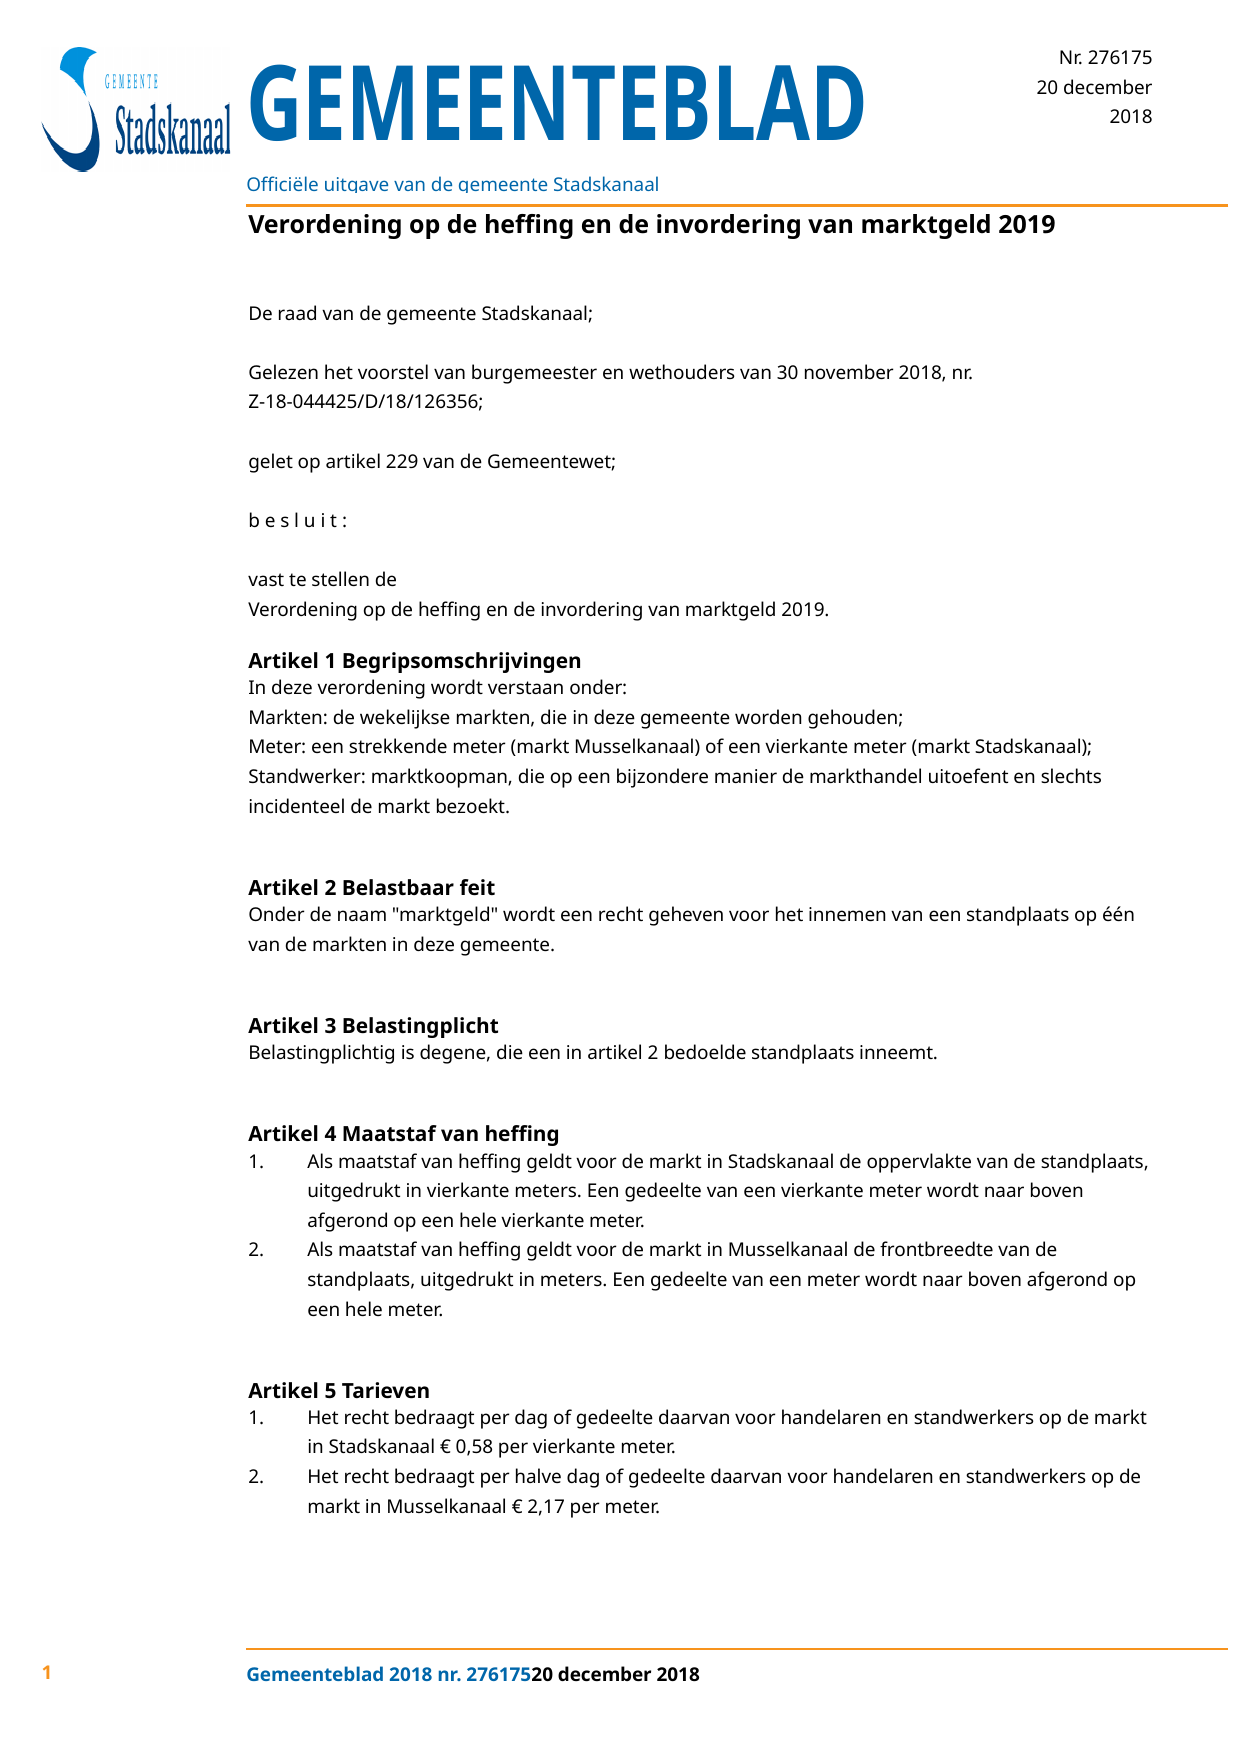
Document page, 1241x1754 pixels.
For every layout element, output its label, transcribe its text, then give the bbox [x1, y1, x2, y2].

text vast te stellen de [248, 566, 1152, 592]
list Als maatstaf van heffing geldt voor de markt in Stadskanaal de oppervlakte van de standplaats, uitgedrukt in vierkante meters. Een gedeelte van een vierkante meter wordt naar boven afgerond op een hele vierkante meter. [248, 1148, 1152, 1233]
text Markten: de wekelijkse markten, die in deze gemeente worden gehouden; [248, 704, 1152, 730]
list Het recht bedraagt per dag of gedeelte daarvan voor handelaren en standwerkers op de markt in Stadskanaal € 0,58 per vierkante meter. [248, 1404, 1152, 1459]
text Verordening op de heffing en de invordering van marktgeld 2019 [248, 207, 1152, 241]
text In deze verordening wordt verstaan onder: [248, 674, 1152, 700]
text De raad van de gemeente Stadskanaal; [248, 300, 1152, 326]
text Artikel 3 Belastingplicht [248, 1011, 1152, 1039]
text Artikel 2 Belastbaar feit [248, 873, 1152, 901]
text Artikel 4 Maatstaf van heffing [248, 1119, 1152, 1148]
text Belastingplichtig is degene, die een in artikel 2 bedoelde standplaats inneemt. [248, 1039, 1152, 1065]
text Verordening op de heffing en de invordering van marktgeld 2019. [248, 596, 1152, 621]
picture [41, 47, 231, 172]
text b e s l u i t : [248, 507, 1152, 533]
text Standwerker: marktkoopman, die op een bijzondere manier de markthandel uitoefent en slechts incidenteel de markt bezoekt. [248, 763, 1152, 819]
list Als maatstaf van heffing geldt voor de markt in Musselkanaal de frontbreedte van de standplaats, uitgedrukt in meters. Een gedeelte van een meter wordt naar boven afgerond op een hele meter. [248, 1237, 1152, 1321]
text Artikel 1 Begripsomschrijvingen [248, 646, 1152, 674]
text Meter: een strekkende meter (markt Musselkanaal) of een vierkante meter (markt Stadskanaal); [248, 734, 1152, 759]
text Artikel 5 Tarieven [248, 1376, 1152, 1404]
list Het recht bedraagt per halve dag of gedeelte daarvan voor handelaren en standwerkers op de markt in Musselkanaal € 2,17 per meter. [248, 1463, 1152, 1519]
text Onder de naam "marktgeld" wordt een recht geheven voor het innemen van een standplaats op één van de markten in deze gemeente. [248, 901, 1152, 957]
text Gelezen het voorstel van burgemeester en wethouders van 30 november 2018, nr. Z-18-044425/D/18/126356; [248, 359, 1152, 414]
text gelet op artikel 229 van de Gemeentewet; [248, 448, 1152, 473]
